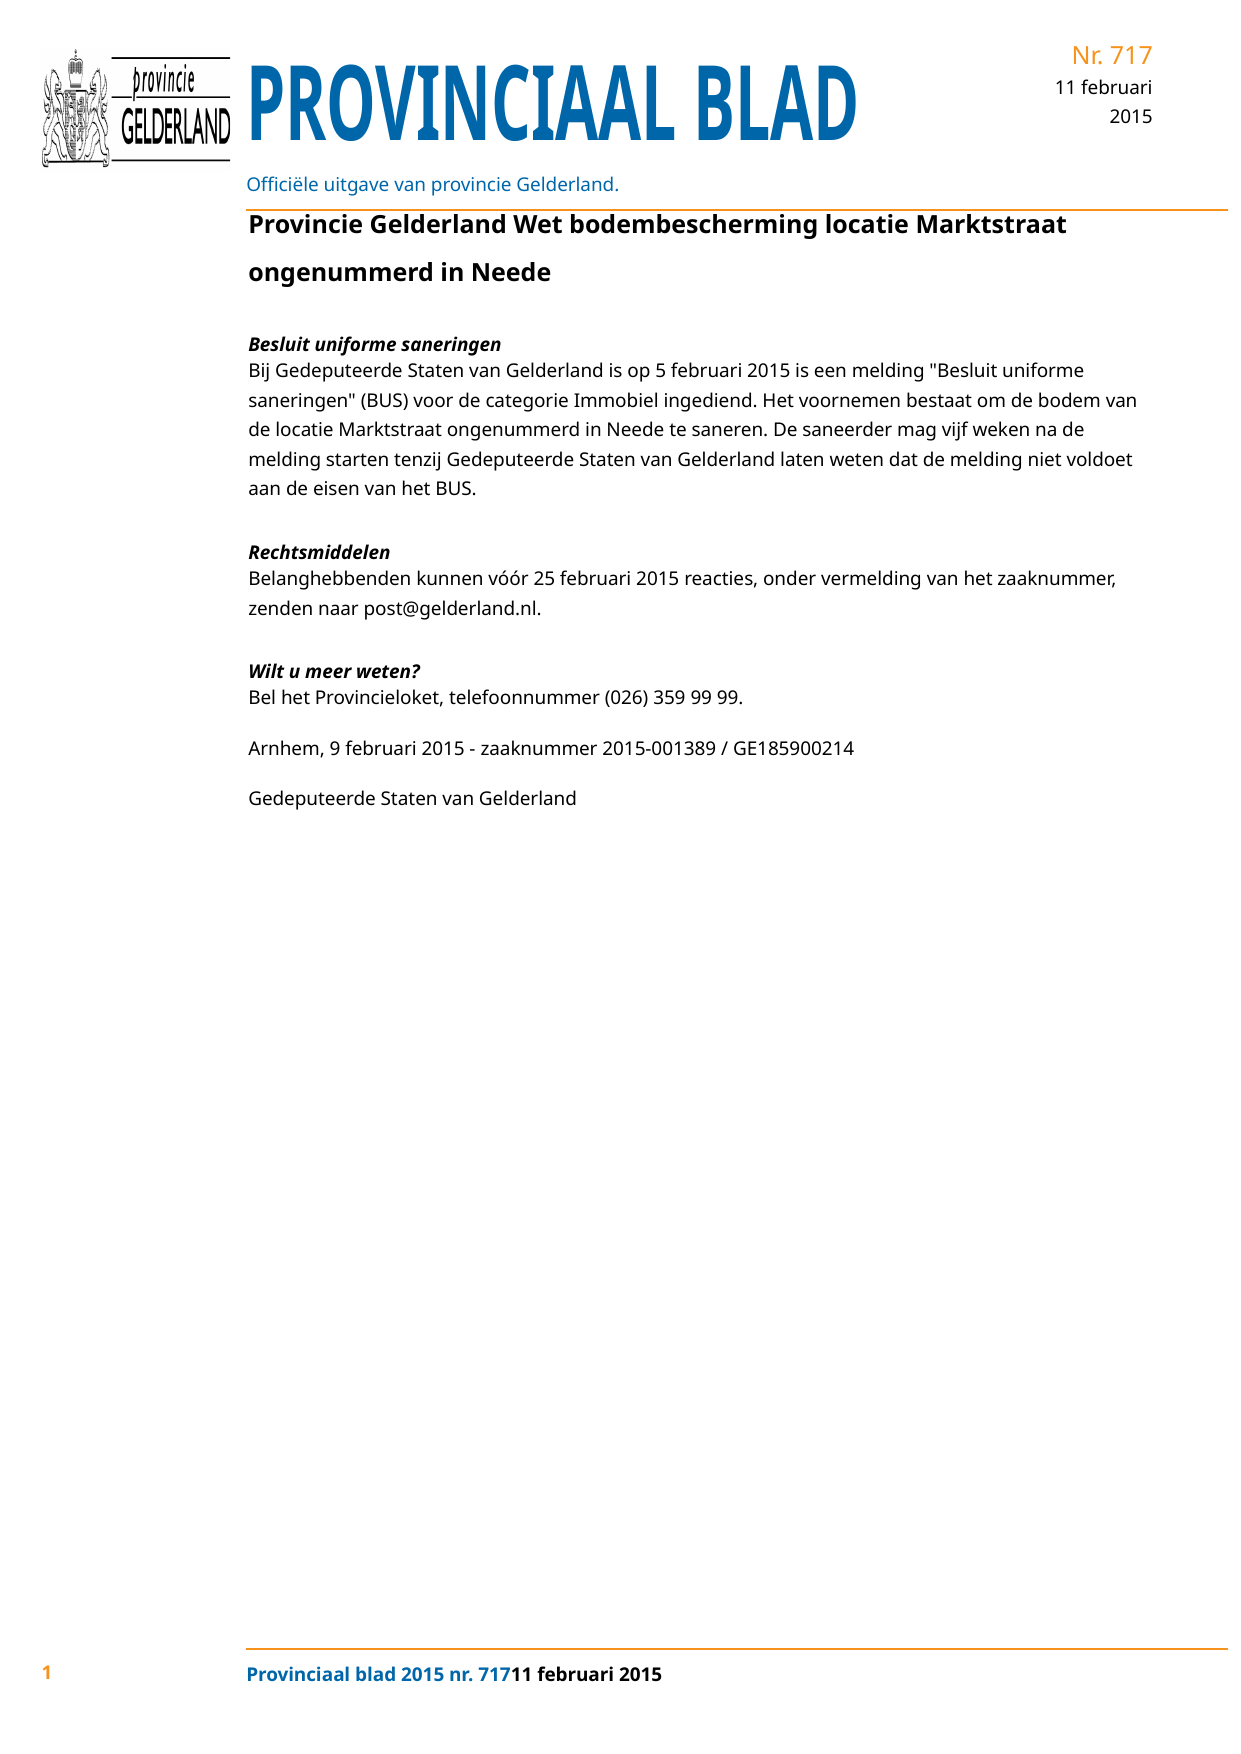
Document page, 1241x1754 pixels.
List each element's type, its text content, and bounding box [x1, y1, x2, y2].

text Wilt u meer weten? [248, 659, 1152, 684]
text Provincie Gelderland Wet bodembescherming locatie Marktstraat ongenummerd in Neede [248, 211, 1152, 288]
text Besluit uniforme saneringen [248, 331, 1152, 357]
text Gedeputeerde Staten van Gelderland [248, 785, 1152, 811]
text Arnhem, 9 februari 2015 - zaaknummer 2015-001389 / GE185900214 [248, 735, 1152, 761]
text Rechtsmiddelen [248, 539, 1152, 565]
picture [41, 47, 231, 172]
text Belanghebbenden kunnen vóór 25 februari 2015 reacties, onder vermelding van het zaaknummer, zenden naar post@gelderland.nl. [248, 565, 1152, 621]
text Bel het Provincieloket, telefoonnummer (026) 359 99 99. [248, 684, 1152, 710]
text Bij Gedeputeerde Staten van Gelderland is op 5 februari 2015 is een melding "Besluit uniforme saneringen" (BUS) voor de categorie Immobiel ingediend. Het voornemen bestaat om de bodem van de locatie Marktstraat ongenummerd in Neede te saneren. De saneerder mag vijf weken na de melding starten tenzij Gedeputeerde Staten van Gelderland laten weten dat de melding niet voldoet aan de eisen van het BUS. [248, 357, 1152, 501]
